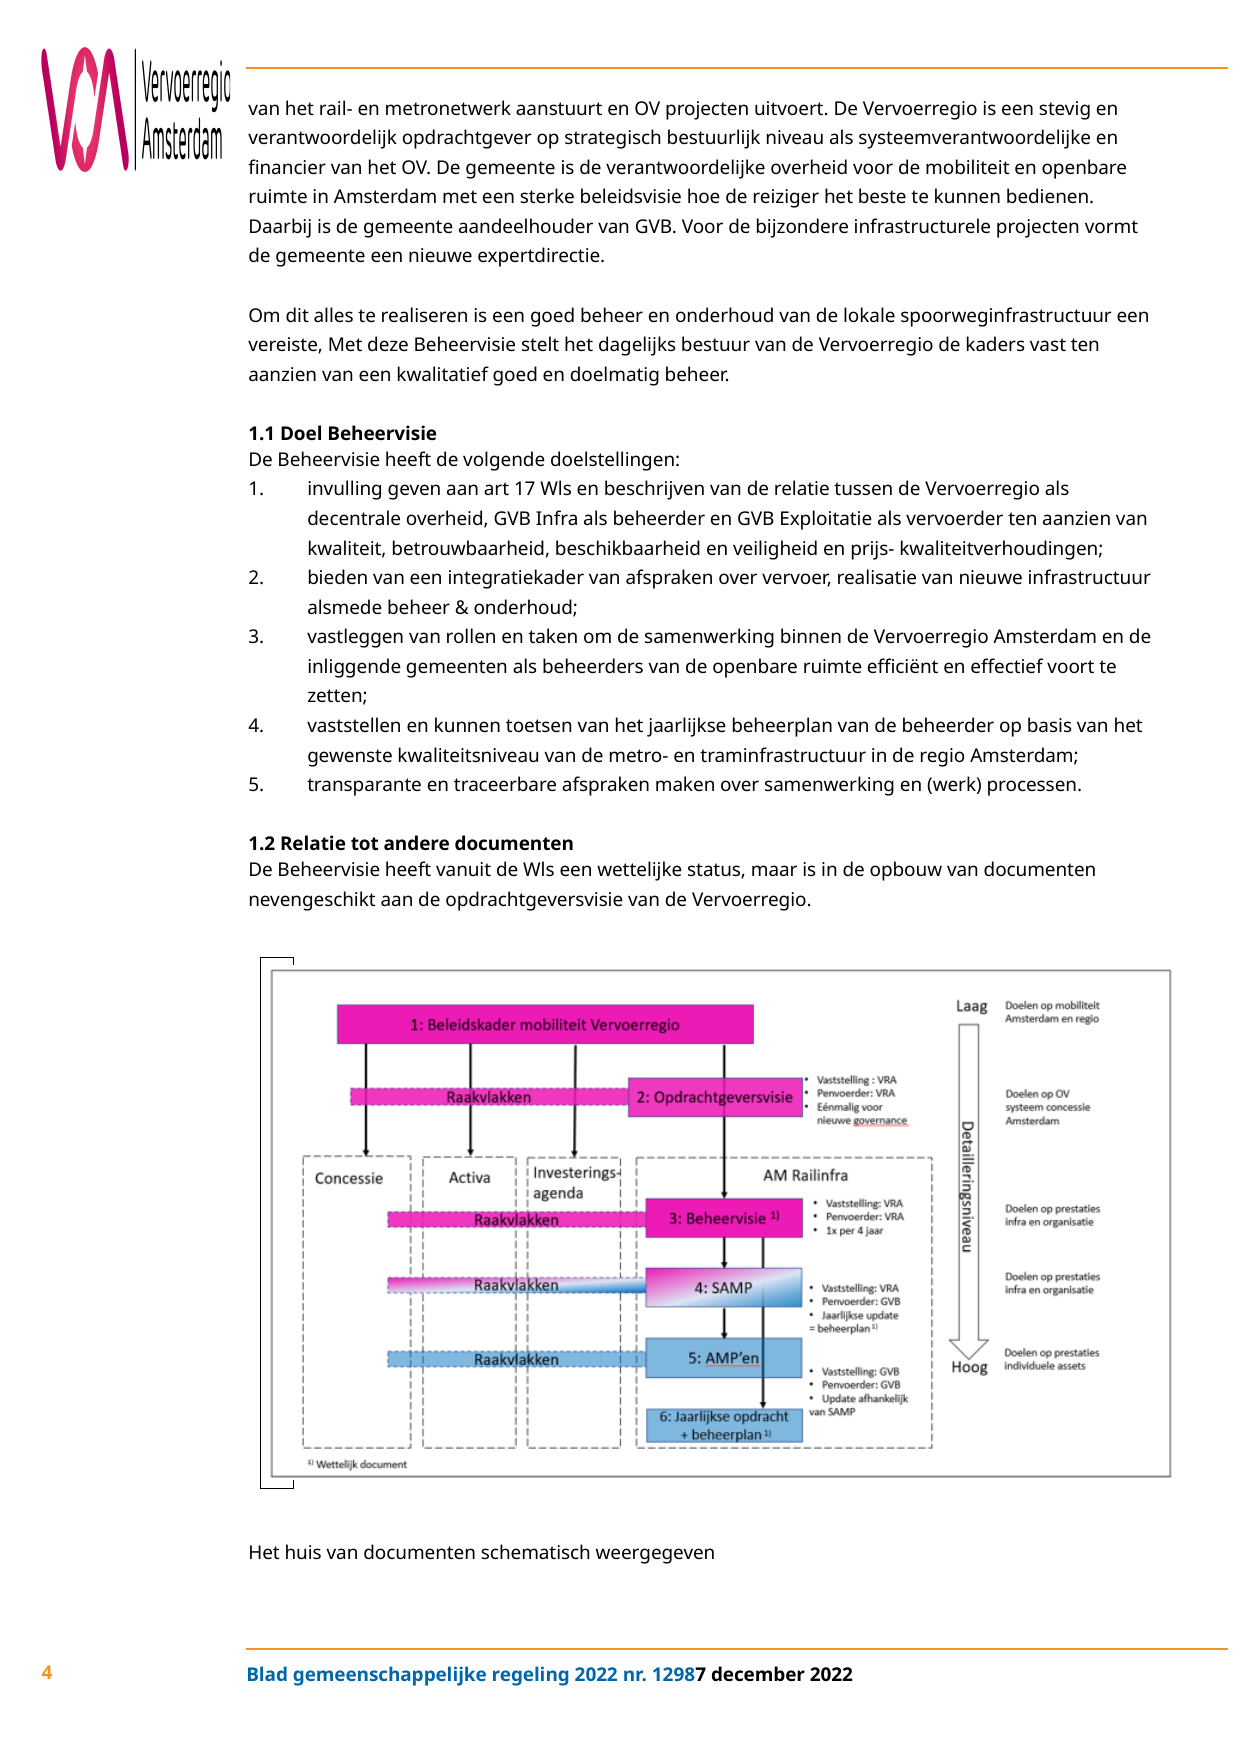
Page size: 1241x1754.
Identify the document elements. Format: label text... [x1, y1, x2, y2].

text Het huis van documenten schematisch weergegeven [248, 1539, 1152, 1565]
text 1.2 Relatie tot andere documenten [248, 831, 1152, 856]
picture [268, 965, 1173, 1480]
list vastleggen van rollen en taken om de samenwerking binnen de Vervoerregio Amsterdam en de inliggende gemeenten als beheerders van de openbare ruimte efficiënt en effectief voort te zetten; [248, 623, 1152, 708]
list bieden van een integratiekader van afspraken over vervoer, realisatie van nieuwe infrastructuur alsmede beheer & onderhoud; [248, 564, 1152, 619]
text Om dit alles te realiseren is een goed beheer en onderhoud van de lokale spoorweginfrastructuur een vereiste, Met deze Beheervisie stelt het dagelijks bestuur van de Vervoerregio de kaders vast ten aanzien van een kwalitatief goed en doelmatig beheer. [248, 302, 1152, 387]
list invulling geven aan art 17 Wls en beschrijven van de relatie tussen de Vervoerregio als decentrale overheid, GVB Infra als beheerder en GVB Exploitatie als vervoerder ten aanzien van kwaliteit, betrouwbaarheid, beschikbaarheid en veiligheid en prijs- kwaliteitverhoudingen; [248, 476, 1152, 560]
text De Beheervisie heeft de volgende doelstellingen: [248, 446, 1152, 472]
list vaststellen en kunnen toetsen van het jaarlijkse beheerplan van de beheerder op basis van het gewenste kwaliteitsniveau van de metro- en traminfrastructuur in de regio Amsterdam; [248, 712, 1152, 767]
list transparante en traceerbare afspraken maken over samenwerking en (werk) processen. [248, 771, 1152, 797]
text 1.1 Doel Beheervisie [248, 420, 1152, 446]
text van het rail- en metronetwerk aanstuurt en OV projecten uitvoert. De Vervoerregio is een stevig en verantwoordelijk opdrachtgever op strategisch bestuurlijk niveau als systeemverantwoordelijke en financier van het OV. De gemeente is de verantwoordelijke overheid voor de mobiliteit en openbare ruimte in Amsterdam met een sterke beleidsvisie hoe de reiziger het beste te kunnen bedienen. Daarbij is de gemeente aandeelhouder van GVB. Voor de bijzondere infrastructurele projecten vormt de gemeente een nieuwe expertdirectie. [248, 95, 1152, 268]
text De Beheervisie heeft vanuit de Wls een wettelijke status, maar is in de opbouw van documenten nevengeschikt aan de opdrachtgeversvisie van de Vervoerregio. [248, 856, 1152, 912]
picture [41, 47, 231, 172]
